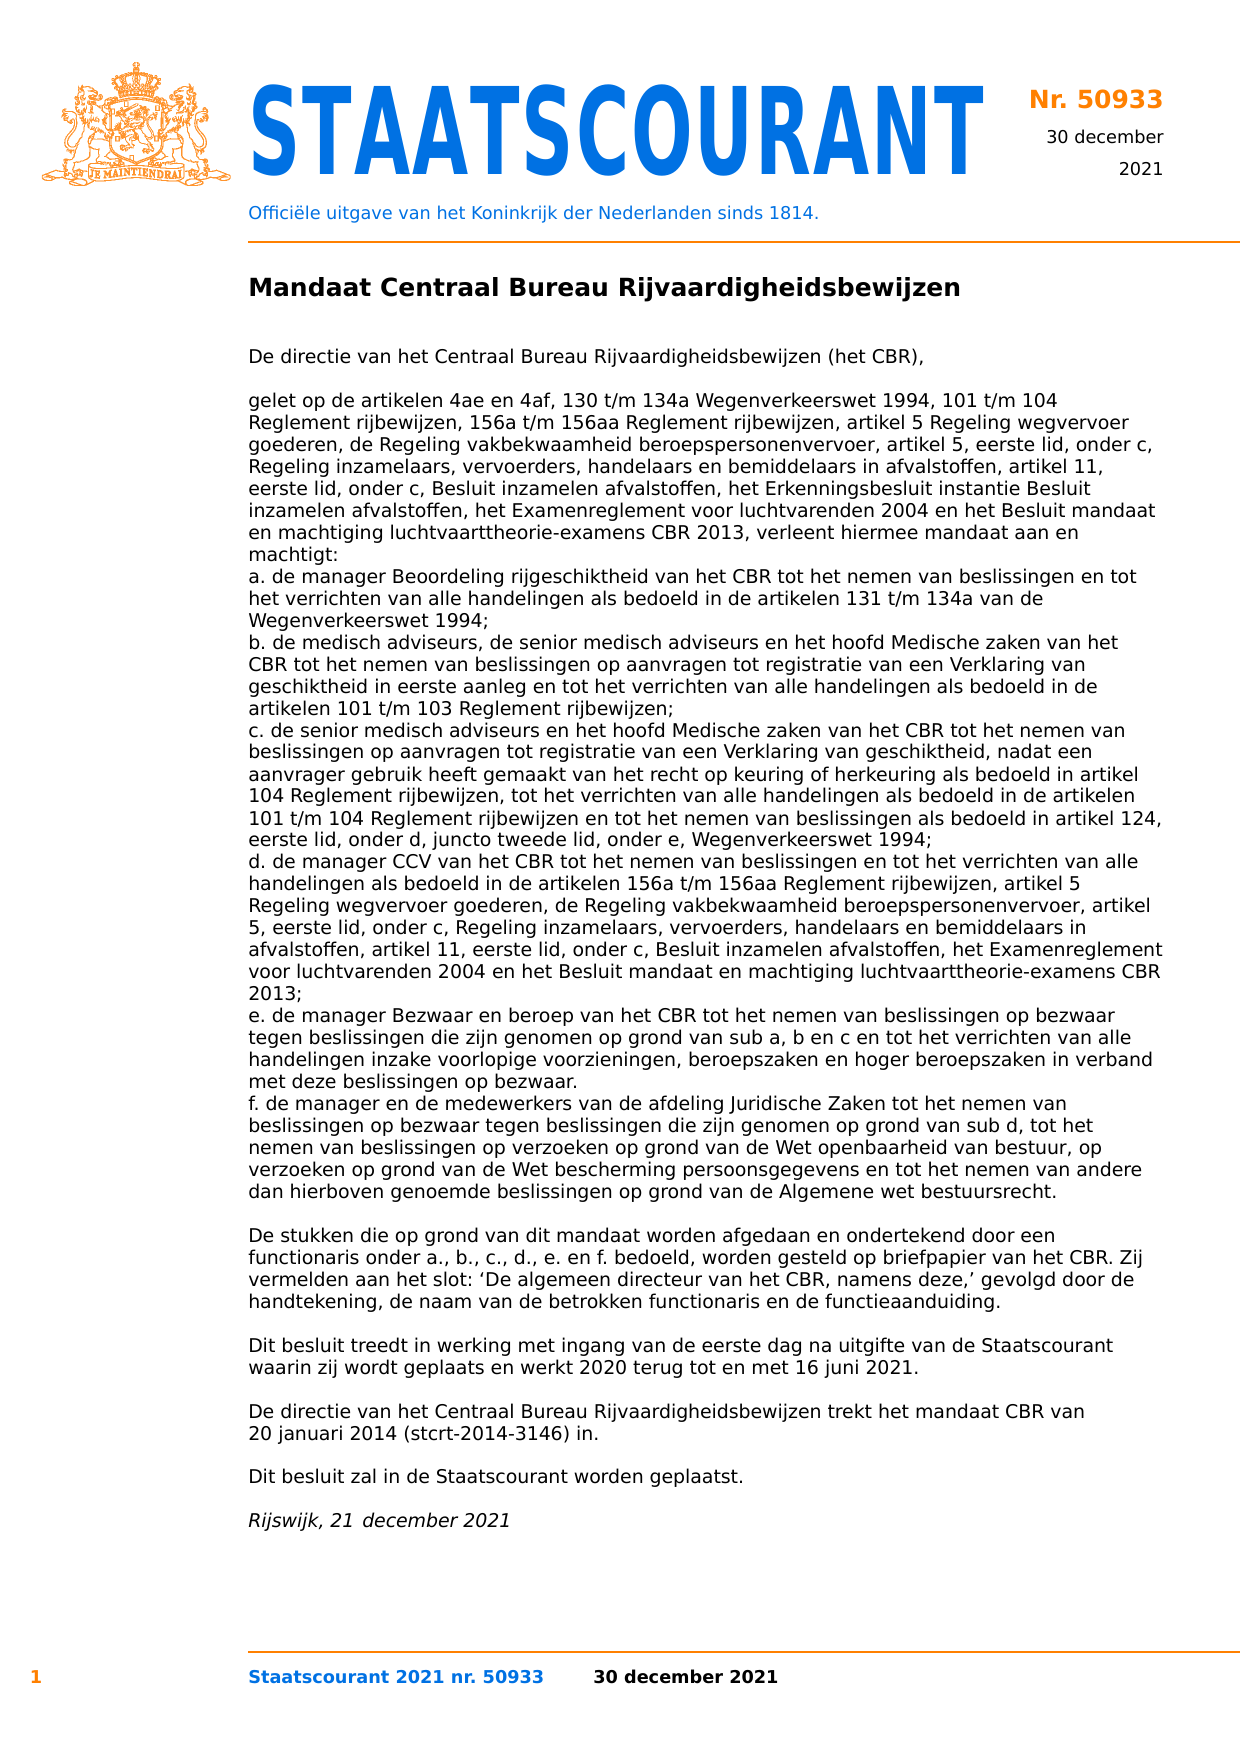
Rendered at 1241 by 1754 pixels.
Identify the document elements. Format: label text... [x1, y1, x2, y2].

text d. de manager CCV van het CBR tot het nemen van beslissingen en tot het verrichten van alle handelingen als bedoeld in de artikelen 156a t/m 156aa Reglement rijbewijzen, artikel 5 Regeling wegvervoer goederen, de Regeling vakbekwaamheid beroepspersonenvervoer, artikel 5, eerste lid, onder c, Regeling inzamelaars, vervoerders, handelaars en bemiddelaars in afvalstoffen, artikel 11, eerste lid, onder c, Besluit inzamelen afvalstoffen, het Examenreglement voor luchtvarenden 2004 en het Besluit mandaat en machtiging luchtvaarttheorie-examens CBR 2013; [248, 851, 1163, 1005]
text Rijswijk, 21 december 2021 [248, 1510, 1163, 1532]
text e. de manager Bezwaar en beroep van het CBR tot het nemen van beslissingen op bezwaar tegen beslissingen die zijn genomen op grond van sub a, b en c en tot het verrichten van alle handelingen inzake voorlopige voorzieningen, beroepszaken en hoger beroepszaken in verband met deze beslissingen op bezwaar. [248, 1005, 1163, 1093]
text f. de manager en de medewerkers van de afdeling Juridische Zaken tot het nemen van beslissingen op bezwaar tegen beslissingen die zijn genomen op grond van sub d, tot het nemen van beslissingen op verzoeken op grond van de Wet openbaarheid van bestuur, op verzoeken op grond van de Wet bescherming persoonsgegevens en tot het nemen van andere dan hierboven genoemde beslissingen op grond van de Algemene wet bestuursrecht. [248, 1093, 1163, 1203]
text Dit besluit zal in de Staatscourant worden geplaatst. [248, 1466, 1163, 1488]
table_cell 30 december [998, 121, 1240, 153]
text c. de senior medisch adviseurs en het hoofd Medische zaken van het CBR tot het nemen van beslissingen op aanvragen tot registratie van een Verklaring van geschiktheid, nadat een aanvrager gebruik heeft gemaakt van het recht op keuring of herkeuring als bedoeld in artikel 104 Reglement rijbewijzen, tot het verrichten van alle handelingen als bedoeld in de artikelen 101 t/m 104 Reglement rijbewijzen en tot het nemen van beslissingen als bedoeld in artikel 124, eerste lid, onder d, juncto tweede lid, onder e, Wegenverkeerswet 1994; [248, 719, 1163, 851]
table_header [25, 62, 248, 241]
picture [41, 62, 231, 186]
subtitle Mandaat Centraal Bureau Rijvaardigheidsbewijzen [248, 273, 1163, 302]
text De stukken die op grond van dit mandaat worden afgedaan en ondertekend door een functionaris onder a., b., c., d., e. en f. bedoeld, worden gesteld op briefpapier van het CBR. Zij vermelden aan het slot: ‘De algemeen directeur van het CBR, namens deze,’ gevolgd door de handtekening, de naam van de betrokken functionaris en de functieaanduiding. [248, 1225, 1163, 1313]
text De directie van het Centraal Bureau Rijvaardigheidsbewijzen trekt het mandaat CBR van 20 januari 2014 (stcrt-2014-3146) in. [248, 1401, 1163, 1444]
text b. de medisch adviseurs, de senior medisch adviseurs en het hoofd Medische zaken van het CBR tot het nemen van beslissingen op aanvragen tot registratie van een Verklaring van geschiktheid in eerste aanleg en tot het verrichten van alle handelingen als bedoeld in de artikelen 101 t/m 103 Reglement rijbewijzen; [248, 632, 1163, 719]
text gelet op de artikelen 4ae en 4af, 130 t/m 134a Wegenverkeerswet 1994, 101 t/m 104 Reglement rijbewijzen, 156a t/m 156aa Reglement rijbewijzen, artikel 5 Regeling wegvervoer goederen, de Regeling vakbekwaamheid beroepspersonenvervoer, artikel 5, eerste lid, onder c, Regeling inzamelaars, vervoerders, handelaars en bemiddelaars in afvalstoffen, artikel 11, eerste lid, onder c, Besluit inzamelen afvalstoffen, het Erkenningsbesluit instantie Besluit inzamelen afvalstoffen, het Examenreglement voor luchtvarenden 2004 en het Besluit mandaat en machtiging luchtvaarttheorie-examens CBR 2013, verleent hiermee mandaat aan en machtigt: [248, 390, 1163, 566]
table_cell Officiële uitgave van het Koninkrijk der Nederlanden sinds 1814. [248, 203, 1240, 241]
text a. de manager Beoordeling rijgeschiktheid van het CBR tot het nemen van beslissingen en tot het verrichten van alle handelingen als bedoeld in de artikelen 131 t/m 134a van de Wegenverkeerswet 1994; [248, 566, 1163, 632]
text Dit besluit treedt in werking met ingang van de eerste dag na uitgifte van de Staatscourant waarin zij wordt geplaats en werkt 2020 terug tot en met 16 juni 2021. [248, 1335, 1163, 1379]
table_header Nr. 50933 [998, 62, 1240, 121]
table_header STAATSCOURANT [248, 62, 998, 203]
table_cell 2021 [998, 153, 1240, 203]
text De directie van het Centraal Bureau Rijvaardigheidsbewijzen (het CBR), [248, 346, 1163, 368]
